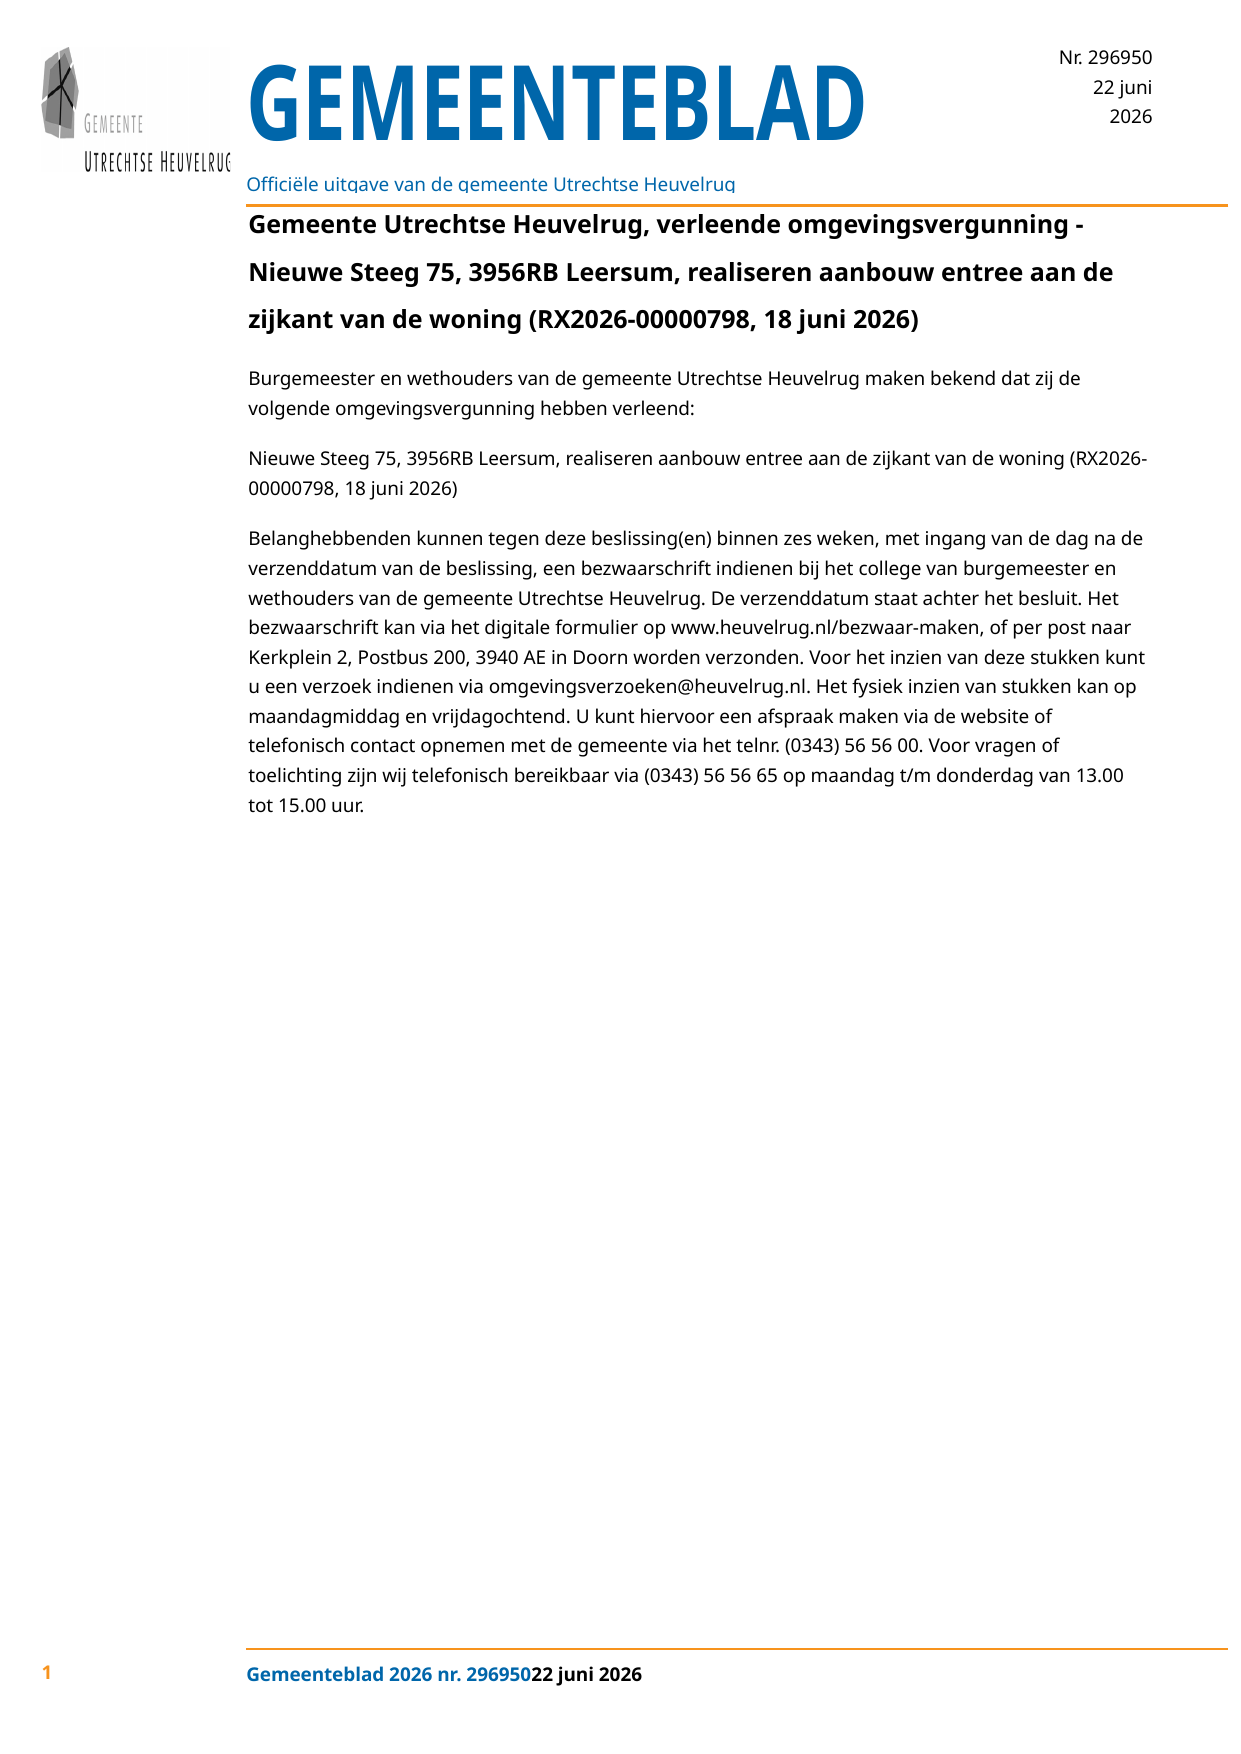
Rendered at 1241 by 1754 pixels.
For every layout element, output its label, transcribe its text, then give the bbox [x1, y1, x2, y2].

text Burgemeester en wethouders van de gemeente Utrechtse Heuvelrug maken bekend dat zij de volgende omgevingsvergunning hebben verleend: [248, 366, 1152, 421]
text Nieuwe Steeg 75, 3956RB Leersum, realiseren aanbouw entree aan de zijkant van de woning (RX2026-00000798, 18 juni 2026) [248, 446, 1152, 501]
text Belanghebbenden kunnen tegen deze beslissing(en) binnen zes weken, met ingang van de dag na de verzenddatum van de beslissing, een bezwaarschrift indienen bij het college van burgemeester en wethouders van de gemeente Utrechtse Heuvelrug. De verzenddatum staat achter het besluit. Het bezwaarschrift kan via het digitale formulier op www.heuvelrug.nl/bezwaar-maken, of per post naar Kerkplein 2, Postbus 200, 3940 AE in Doorn worden verzonden. Voor het inzien van deze stukken kunt u een verzoek indienen via omgevingsverzoeken@heuvelrug.nl. Het fysiek inzien van stukken kan op maandagmiddag en vrijdagochtend. U kunt hiervoor een afspraak maken via de website of telefonisch contact opnemen met de gemeente via het telnr. (0343) 56 56 00. Voor vragen of toelichting zijn wij telefonisch bereikbaar via (0343) 56 56 65 op maandag t/m donderdag van 13.00 tot 15.00 uur. [248, 526, 1152, 817]
picture [41, 47, 231, 172]
text Gemeente Utrechtse Heuvelrug, verleende omgevingsvergunning - Nieuwe Steeg 75, 3956RB Leersum, realiseren aanbouw entree aan de zijkant van de woning (RX2026-00000798, 18 juni 2026) [248, 207, 1152, 336]
